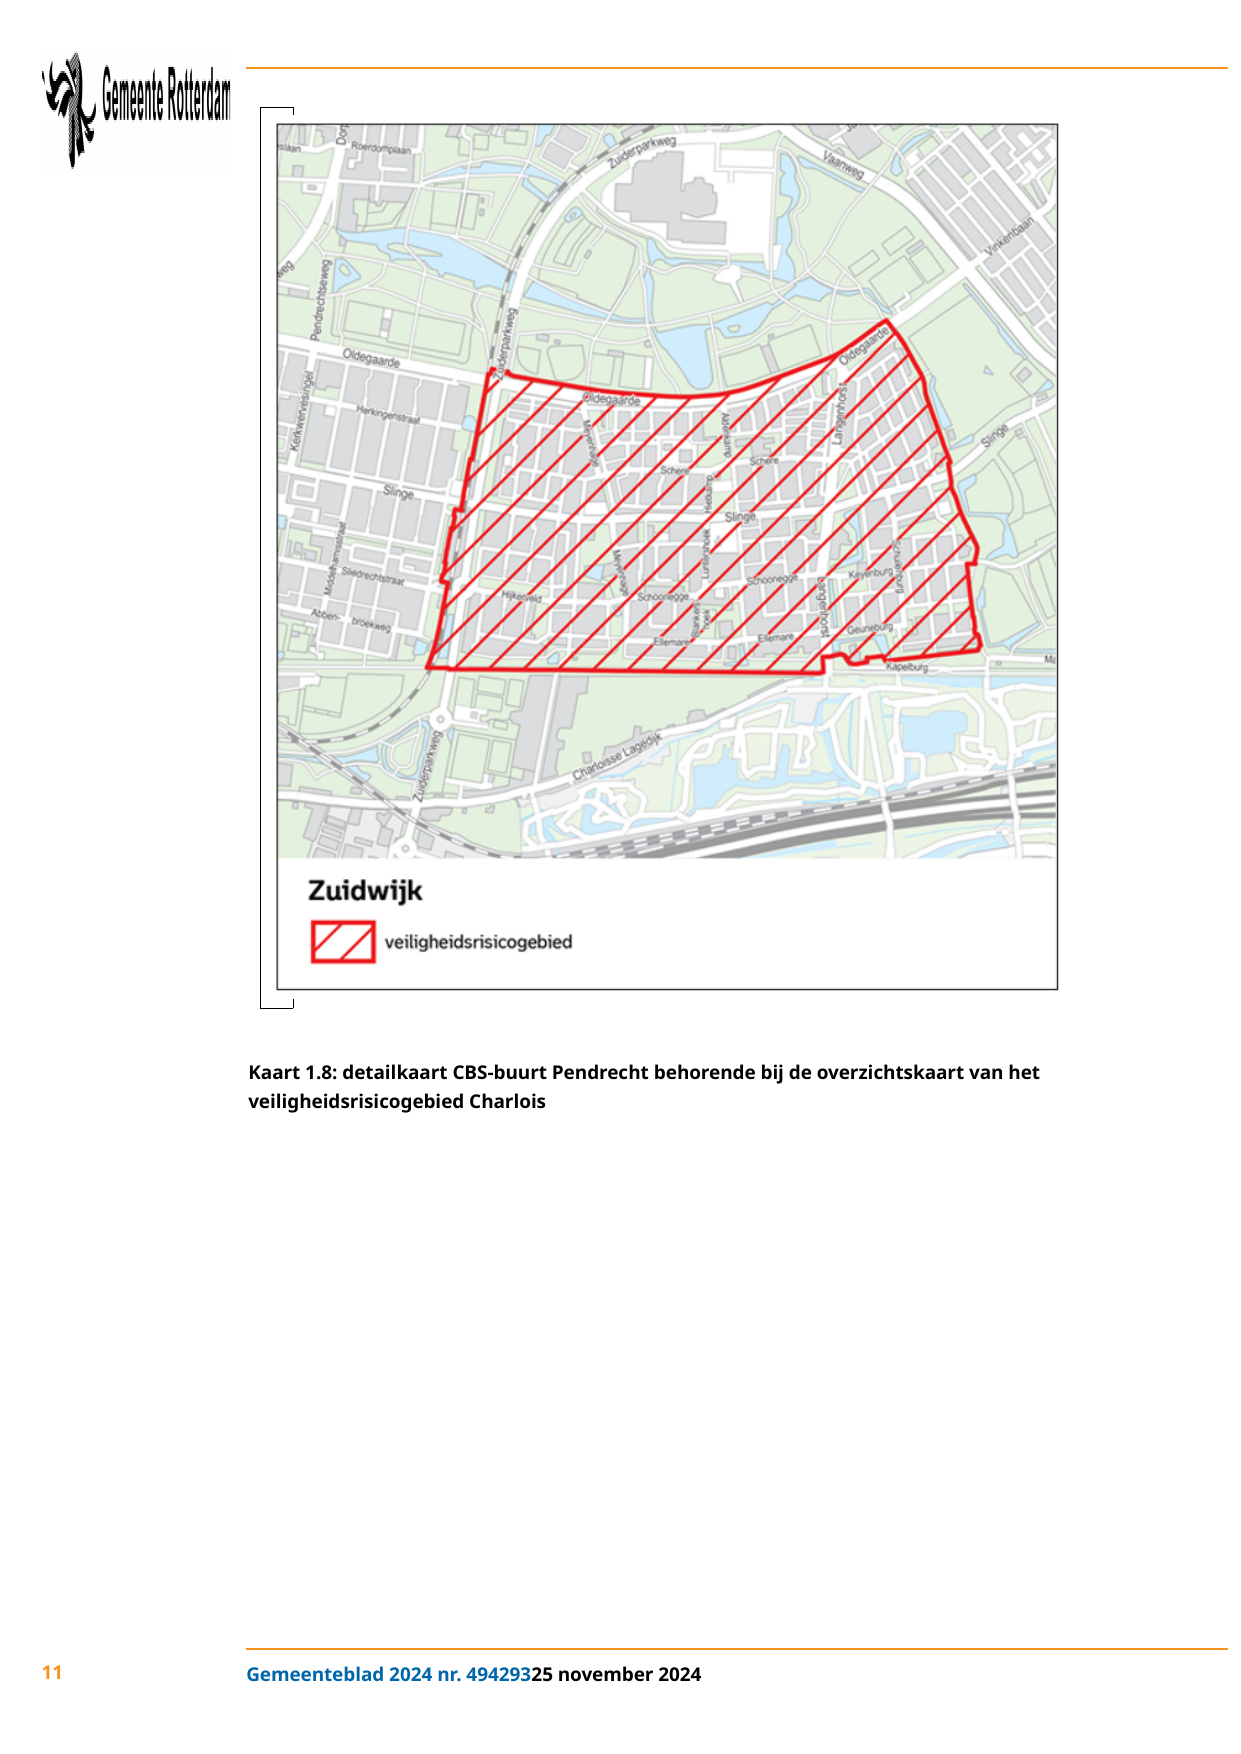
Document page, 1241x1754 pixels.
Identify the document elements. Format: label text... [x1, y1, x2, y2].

picture [41, 47, 231, 172]
picture [268, 115, 1067, 999]
text Kaart 1.8: detailkaart CBS-buurt Pendrecht behorende bij de overzichtskaart van het veiligheidsrisicogebied Charlois [248, 1059, 1152, 1114]
